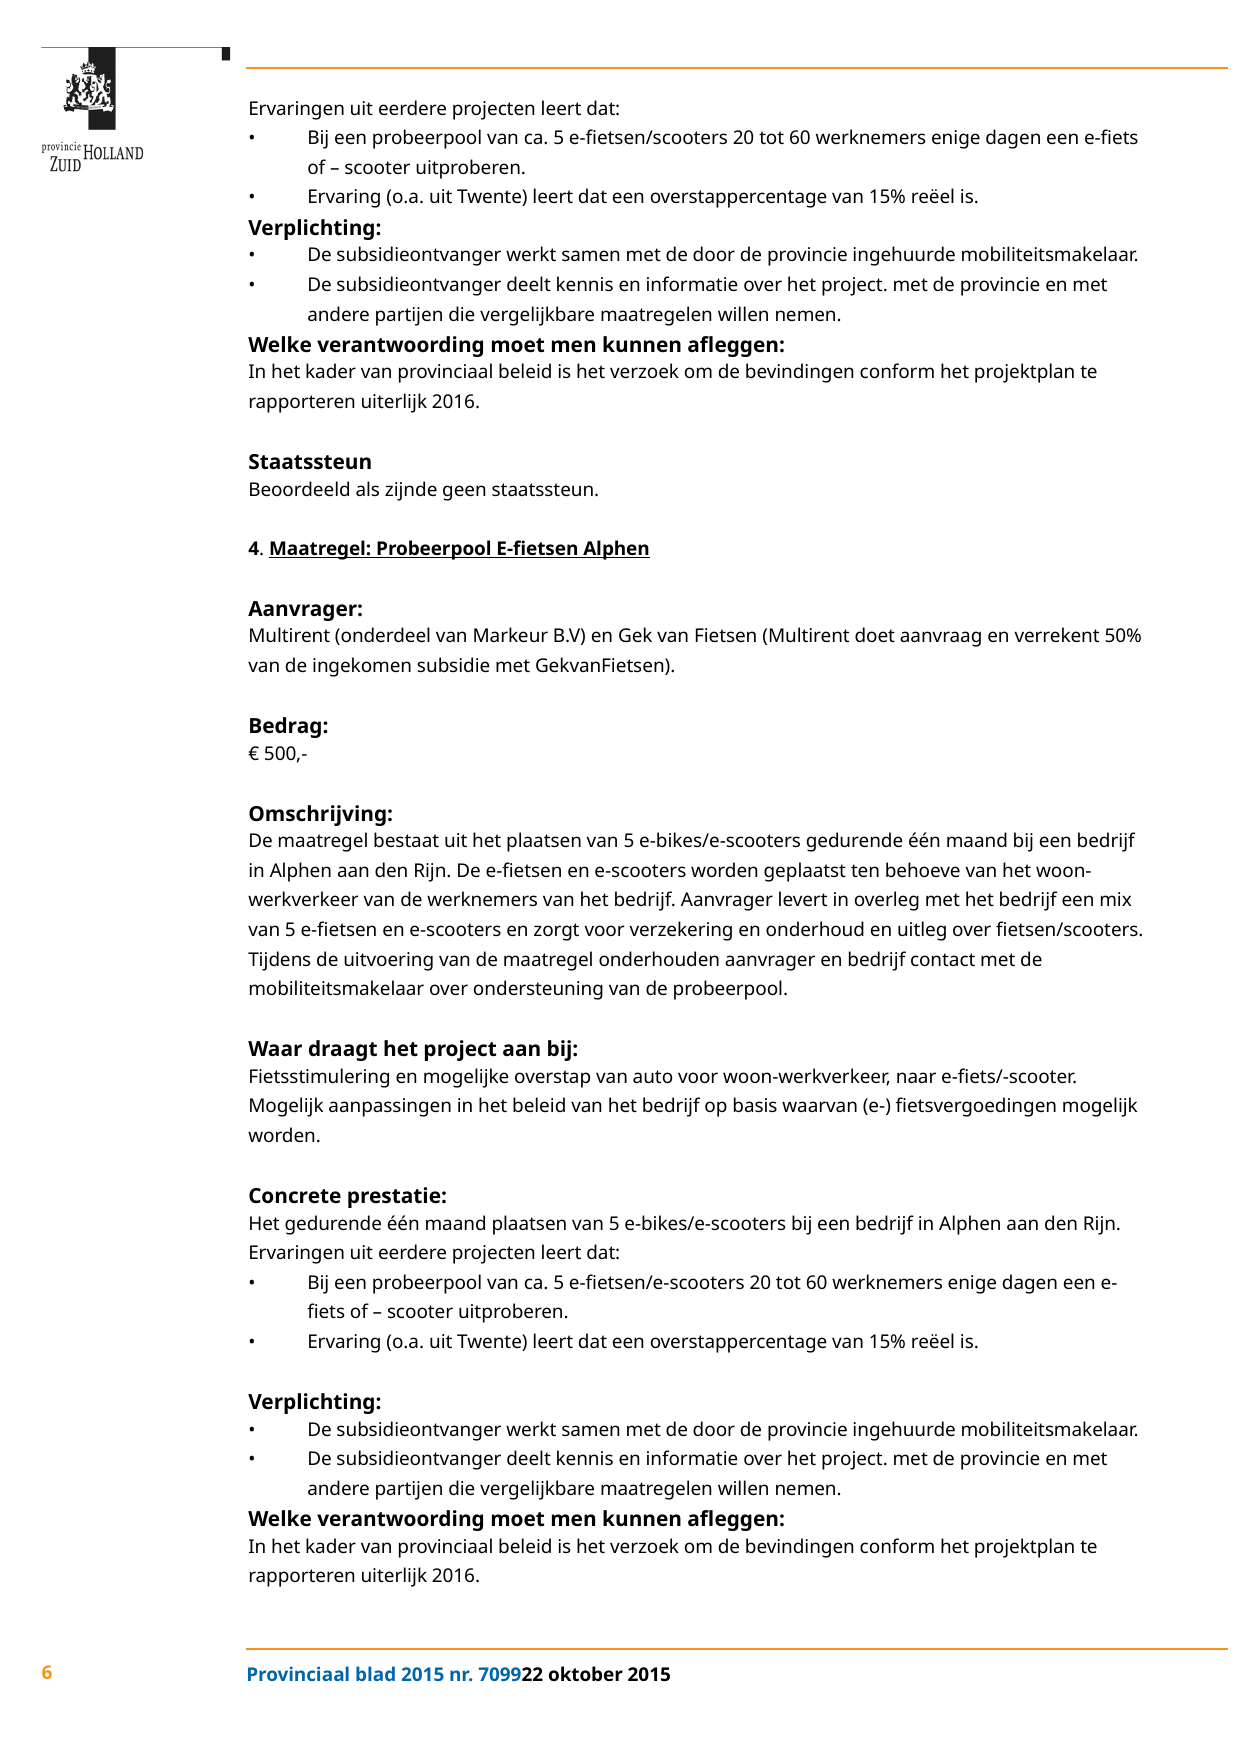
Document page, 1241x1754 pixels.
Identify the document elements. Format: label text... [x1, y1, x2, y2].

text Verplichting: [248, 1387, 1152, 1416]
list De subsidieontvanger deelt kennis en informatie over het project. met de provincie en met andere partijen die vergelijkbare maatregelen willen nemen. [248, 271, 1152, 326]
list Bij een probeerpool van ca. 5 e-fietsen/scooters 20 tot 60 werknemers enige dagen een e-fiets of – scooter uitproberen. [248, 124, 1152, 180]
picture [41, 47, 231, 172]
list De subsidieontvanger deelt kennis en informatie over het project. met de provincie en met andere partijen die vergelijkbare maatregelen willen nemen. [248, 1445, 1152, 1501]
text Verplichting: [248, 213, 1152, 242]
text € 500,- [248, 740, 1152, 766]
text Multirent (onderdeel van Markeur B.V) en Gek van Fietsen (Multirent doet aanvraag en verrekent 50% van de ingekomen subsidie met GekvanFietsen). [248, 623, 1152, 678]
text Het gedurende één maand plaatsen van 5 e-bikes/e-scooters bij een bedrijf in Alphen aan den Rijn. [248, 1210, 1152, 1236]
text Ervaringen uit eerdere projecten leert dat: [248, 1239, 1152, 1265]
text Beoordeeld als zijnde geen staatssteun. [248, 476, 1152, 502]
text Aanvrager: [248, 594, 1152, 623]
text De maatregel bestaat uit het plaatsen van 5 e-bikes/e-scooters gedurende één maand bij een bedrijf in Alphen aan den Rijn. De e-fietsen en e-scooters worden geplaatst ten behoeve van het woon-werkverkeer van de werknemers van het bedrijf. Aanvrager levert in overleg met het bedrijf een mix van 5 e-fietsen en e-scooters en zorgt voor verzekering en onderhoud en uitleg over fietsen/scooters. Tijdens de uitvoering van de maatregel onderhouden aanvrager en bedrijf contact met de mobiliteitsmakelaar over ondersteuning van de probeerpool. [248, 827, 1152, 1001]
text Staatssteun [248, 447, 1152, 476]
text Bedrag: [248, 711, 1152, 740]
list De subsidieontvanger werkt samen met de door de provincie ingehuurde mobiliteitsmakelaar. [248, 242, 1152, 267]
text Welke verantwoording moet men kunnen afleggen: [248, 330, 1152, 359]
text In het kader van provinciaal beleid is het verzoek om de bevindingen conform het projektplan te rapporteren uiterlijk 2016. [248, 1533, 1152, 1588]
list De subsidieontvanger werkt samen met de door de provincie ingehuurde mobiliteitsmakelaar. [248, 1416, 1152, 1441]
list Ervaring (o.a. uit Twente) leert dat een overstappercentage van 15% reëel is. [248, 183, 1152, 209]
list Ervaring (o.a. uit Twente) leert dat een overstappercentage van 15% reëel is. [248, 1328, 1152, 1354]
text Fietsstimulering en mogelijke overstap van auto voor woon-werkverkeer, naar e-fiets/-scooter. Mogelijk aanpassingen in het beleid van het bedrijf op basis waarvan (e-) fietsvergoedingen mogelijk worden. [248, 1063, 1152, 1148]
text 4. Maatregel: Probeerpool E-fietsen Alphen [248, 535, 1152, 561]
text In het kader van provinciaal beleid is het verzoek om de bevindingen conform het projektplan te rapporteren uiterlijk 2016. [248, 359, 1152, 414]
text Concrete prestatie: [248, 1181, 1152, 1210]
text Welke verantwoording moet men kunnen afleggen: [248, 1504, 1152, 1533]
list Bij een probeerpool van ca. 5 e-fietsen/e-scooters 20 tot 60 werknemers enige dagen een e-fiets of – scooter uitproberen. [248, 1269, 1152, 1324]
text Waar draagt het project aan bij: [248, 1034, 1152, 1063]
text Omschrijving: [248, 799, 1152, 827]
text Ervaringen uit eerdere projecten leert dat: [248, 95, 1152, 121]
